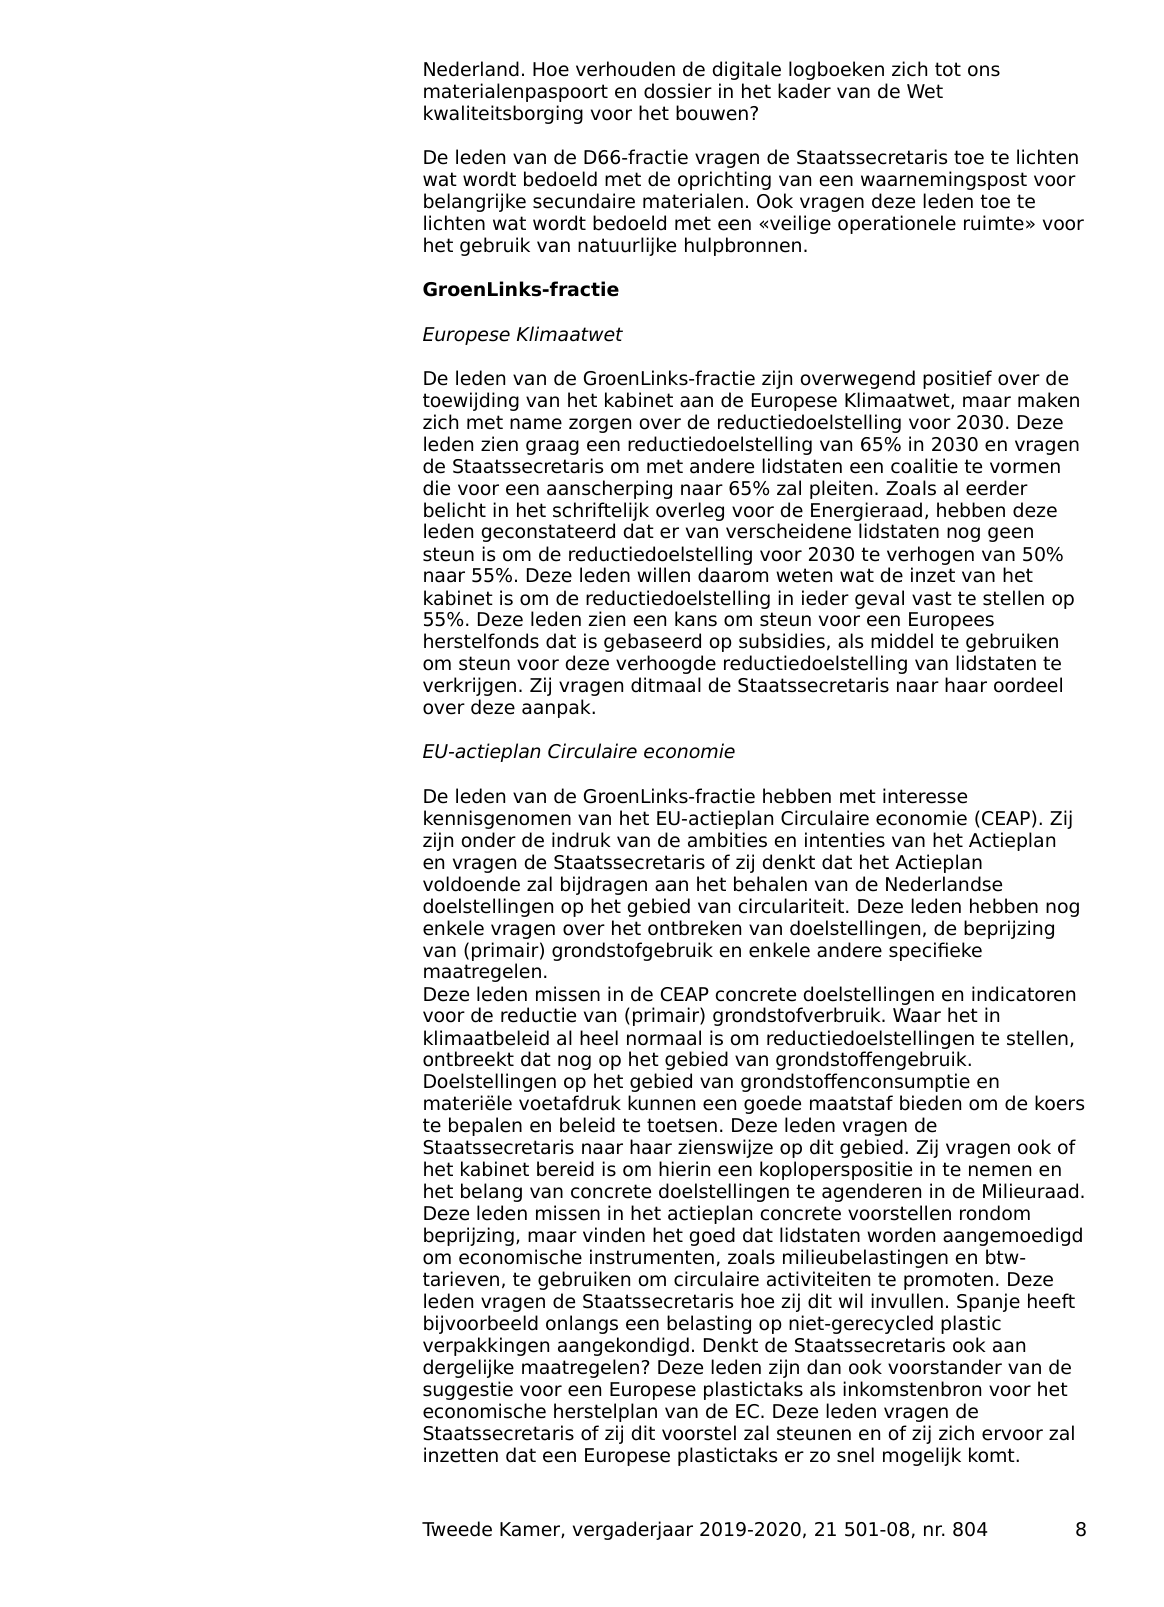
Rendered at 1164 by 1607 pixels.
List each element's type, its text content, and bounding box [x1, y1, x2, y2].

text De leden van de D66-fractie vragen de Staatssecretaris toe te lichten wat wordt bedoeld met de oprichting van een waarnemingspost voor belangrijke secundaire materialen. Ook vragen deze leden toe te lichten wat wordt bedoeld met een «veilige operationele ruimte» voor het gebruik van natuurlijke hulpbronnen. [422, 147, 1087, 257]
text Nederland. Hoe verhouden de digitale logboeken zich tot ons materialenpaspoort en dossier in het kader van de Wet kwaliteitsborging voor het bouwen? [422, 59, 1087, 125]
text Deze leden missen in de CEAP concrete doelstellingen en indicatoren voor de reductie van (primair) grondstofverbruik. Waar het in klimaatbeleid al heel normaal is om reductiedoelstellingen te stellen, ontbreekt dat nog op het gebied van grondstoffengebruik. Doelstellingen op het gebied van grondstoffenconsumptie en materiële voetafdruk kunnen een goede maatstaf bieden om de koers te bepalen en beleid te toetsen. Deze leden vragen de Staatssecretaris naar haar zienswijze op dit gebied. Zij vragen ook of het kabinet bereid is om hierin een koploperspositie in te nemen en het belang van concrete doelstellingen te agenderen in de Milieuraad. [422, 983, 1087, 1203]
subtitle EU-actieplan Circulaire economie [422, 741, 1087, 763]
text Deze leden missen in het actieplan concrete voorstellen rondom beprijzing, maar vinden het goed dat lidstaten worden aangemoedigd om economische instrumenten, zoals milieubelastingen en btw-tarieven, te gebruiken om circulaire activiteiten te promoten. Deze leden vragen de Staatssecretaris hoe zij dit wil invullen. Spanje heeft bijvoorbeeld onlangs een belasting op niet-gerecycled plastic verpakkingen aangekondigd. Denkt de Staatssecretaris ook aan dergelijke maatregelen? Deze leden zijn dan ook voorstander van de suggestie voor een Europese plastictaks als inkomstenbron voor het economische herstelplan van de EC. Deze leden vragen de Staatssecretaris of zij dit voorstel zal steunen en of zij zich ervoor zal inzetten dat een Europese plastictaks er zo snel mogelijk komt. [422, 1203, 1087, 1467]
text De leden van de GroenLinks-fractie hebben met interesse kennisgenomen van het EU-actieplan Circulaire economie (CEAP). Zij zijn onder de indruk van de ambities en intenties van het Actieplan en vragen de Staatssecretaris of zij denkt dat het Actieplan voldoende zal bijdragen aan het behalen van de Nederlandse doelstellingen op het gebied van circulariteit. Deze leden hebben nog enkele vragen over het ontbreken van doelstellingen, de beprijzing van (primair) grondstofgebruik en enkele andere specifieke maatregelen. [422, 786, 1087, 983]
text De leden van de GroenLinks-fractie zijn overwegend positief over de toewijding van het kabinet aan de Europese Klimaatwet, maar maken zich met name zorgen over de reductiedoelstelling voor 2030. Deze leden zien graag een reductiedoelstelling van 65% in 2030 en vragen de Staatssecretaris om met andere lidstaten een coalitie te vormen die voor een aanscherping naar 65% zal pleiten. Zoals al eerder belicht in het schriftelijk overleg voor de Energieraad, hebben deze leden geconstateerd dat er van verscheidene lidstaten nog geen steun is om de reductiedoelstelling voor 2030 te verhogen van 50% naar 55%. Deze leden willen daarom weten wat de inzet van het kabinet is om de reductiedoelstelling in ieder geval vast te stellen op 55%. Deze leden zien een kans om steun voor een Europees herstelfonds dat is gebaseerd op subsidies, als middel te gebruiken om steun voor deze verhoogde reductiedoelstelling van lidstaten te verkrijgen. Zij vragen ditmaal de Staatssecretaris naar haar oordeel over deze aanpak. [422, 368, 1087, 719]
subtitle Europese Klimaatwet [422, 323, 1087, 345]
subtitle GroenLinks-fractie [422, 279, 1087, 301]
